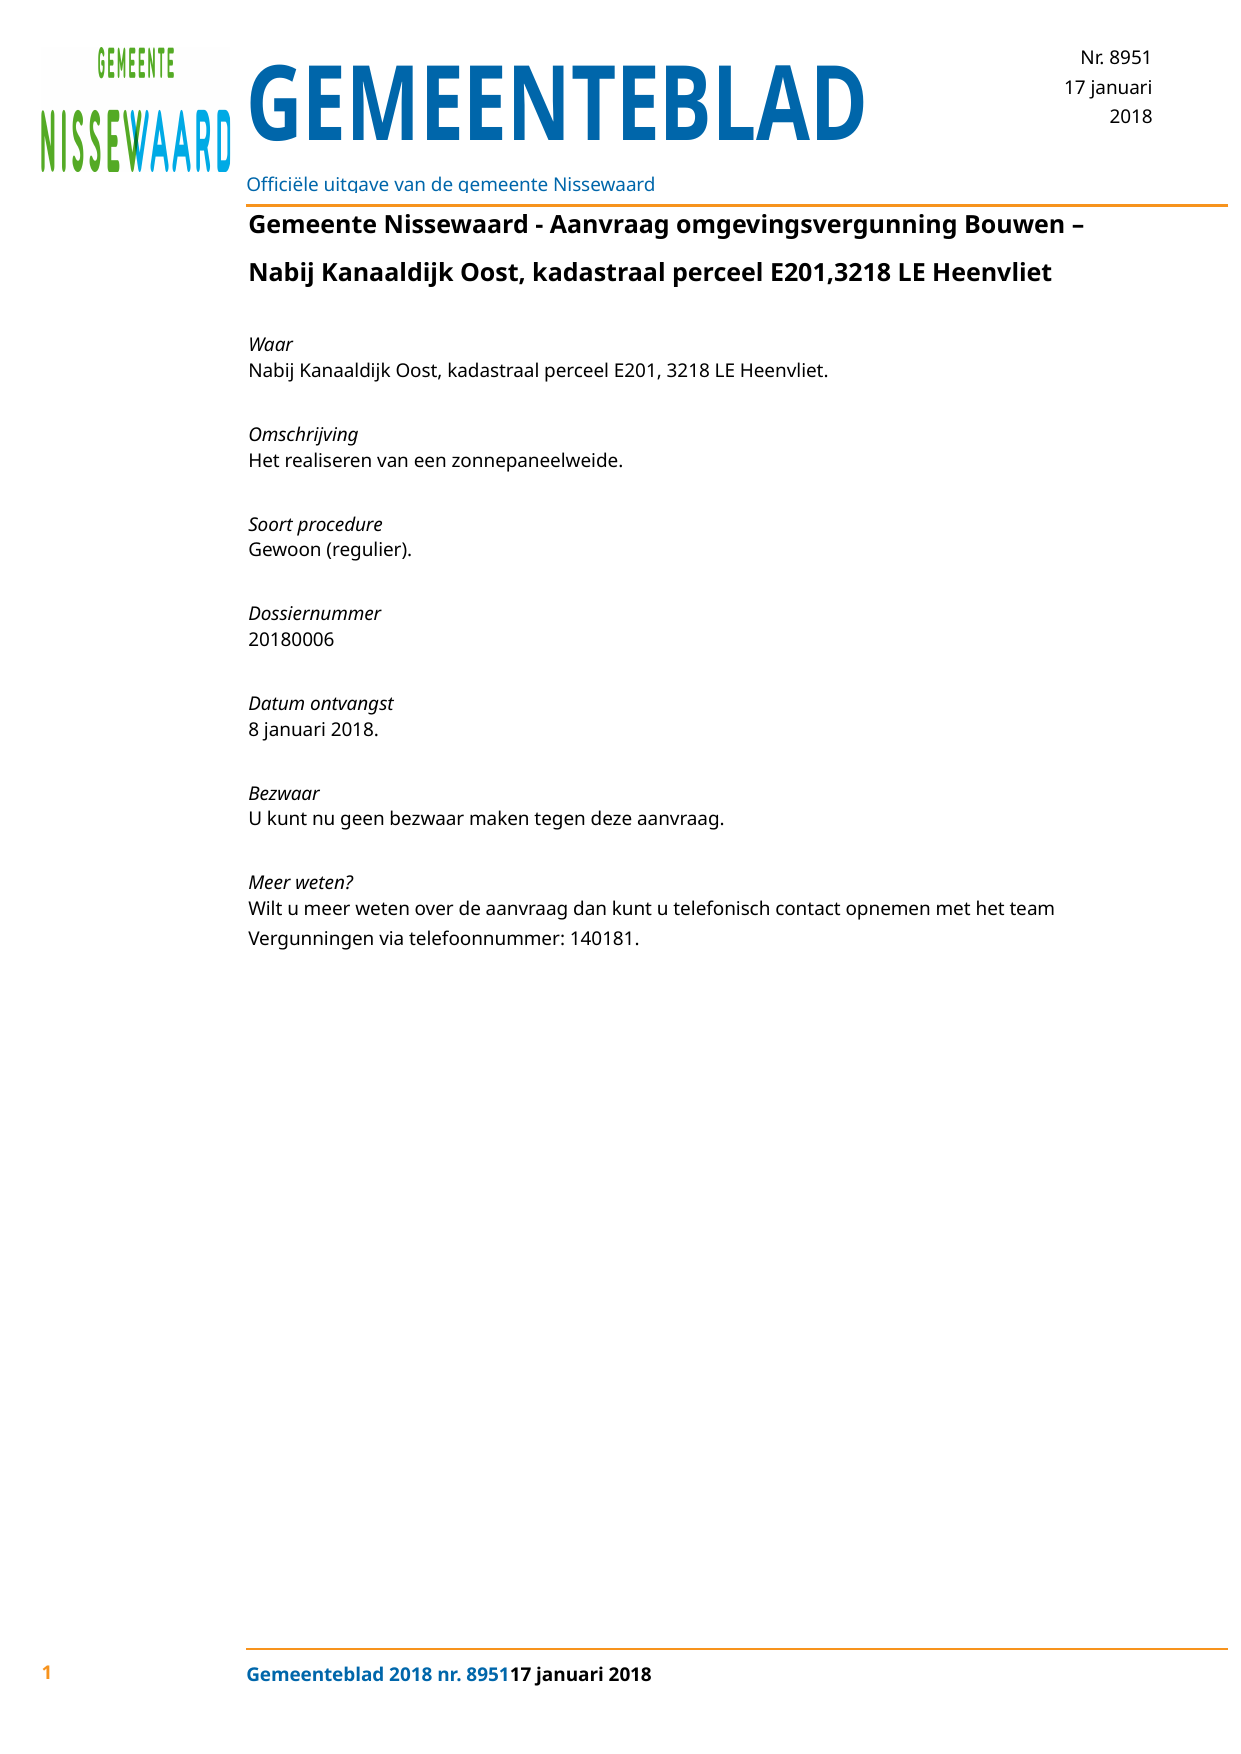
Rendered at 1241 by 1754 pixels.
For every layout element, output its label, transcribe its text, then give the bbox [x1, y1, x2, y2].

picture [154, 157, 165, 172]
text Gewoon (regulier). [248, 537, 1152, 562]
picture [200, 151, 206, 172]
text 8 januari 2018. [248, 716, 1152, 742]
text Nabij Kanaaldijk Oost, kadastraal perceel E201, 3218 LE Heenvliet. [248, 357, 1152, 383]
text U kunt nu geen bezwaar maken tegen deze aanvraag. [248, 806, 1152, 831]
text Wilt u meer weten over de aanvraag dan kunt u telefonisch contact opnemen met het team Vergunningen via telefoonnummer: 140181. [248, 895, 1152, 951]
text Dossiernummer [248, 601, 1152, 626]
text Het realiseren van een zonnepaneelweide. [248, 447, 1152, 473]
text Datum ontvangst [248, 690, 1152, 716]
text Soort procedure [248, 511, 1152, 537]
picture [201, 122, 206, 138]
text Meer weten? [248, 869, 1152, 895]
picture [41, 47, 231, 172]
text 20180006 [248, 626, 1152, 652]
text Omschrijving [248, 421, 1152, 447]
text Waar [248, 331, 1152, 357]
text Gemeente Nissewaard - Aanvraag omgevingsvergunning Bouwen – Nabij Kanaaldijk Oost, kadastraal perceel E201,3218 LE Heenvliet [248, 207, 1152, 288]
text Bezwaar [248, 780, 1152, 806]
picture [176, 157, 187, 172]
picture [222, 122, 227, 160]
